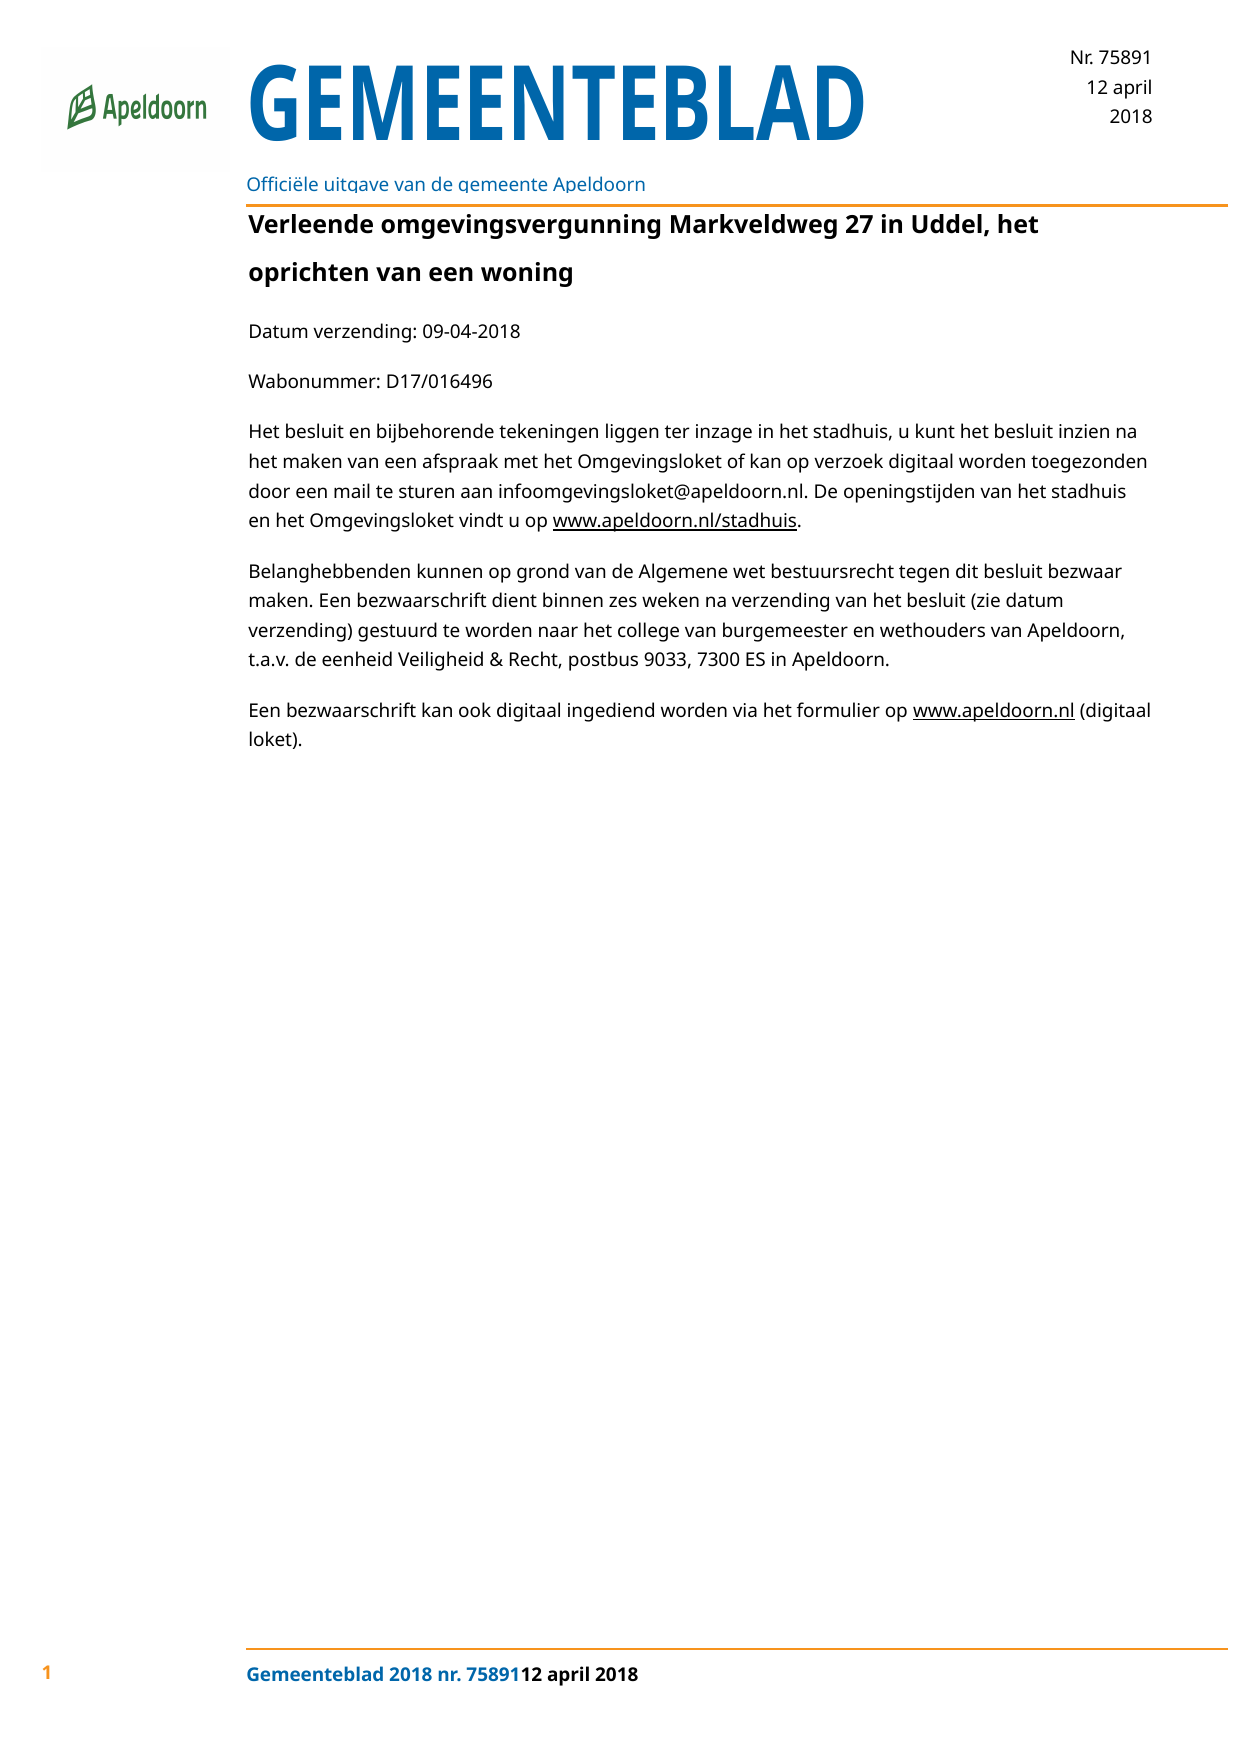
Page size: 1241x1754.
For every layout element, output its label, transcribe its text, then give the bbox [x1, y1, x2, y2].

text Het besluit en bijbehorende tekeningen liggen ter inzage in het stadhuis, u kunt het besluit inzien na het maken van een afspraak met het Omgevingsloket of kan op verzoek digitaal worden toegezonden door een mail te sturen aan infoomgevingsloket@apeldoorn.nl. De openingstijden van het stadhuis en het Omgevingsloket vindt u op www.apeldoorn.nl/stadhuis. [248, 419, 1152, 533]
text Belanghebbenden kunnen op grond van de Algemene wet bestuursrecht tegen dit besluit bezwaar maken. Een bezwaarschrift dient binnen zes weken na verzending van het besluit (zie datum verzending) gestuurd te worden naar het college van burgemeester en wethouders van Apeldoorn, t.a.v. de eenheid Veiligheid & Recht, postbus 9033, 7300 ES in Apeldoorn. [248, 558, 1152, 672]
picture [41, 47, 231, 172]
text Verleende omgevingsvergunning Markveldweg 27 in Uddel, het oprichten van een woning [248, 207, 1152, 288]
text Een bezwaarschrift kan ook digitaal ingediend worden via het formulier op www.apeldoorn.nl (digitaal loket). [248, 697, 1152, 752]
text Wabonummer: D17/016496 [248, 368, 1152, 394]
text Datum verzending: 09-04-2018 [248, 318, 1152, 344]
